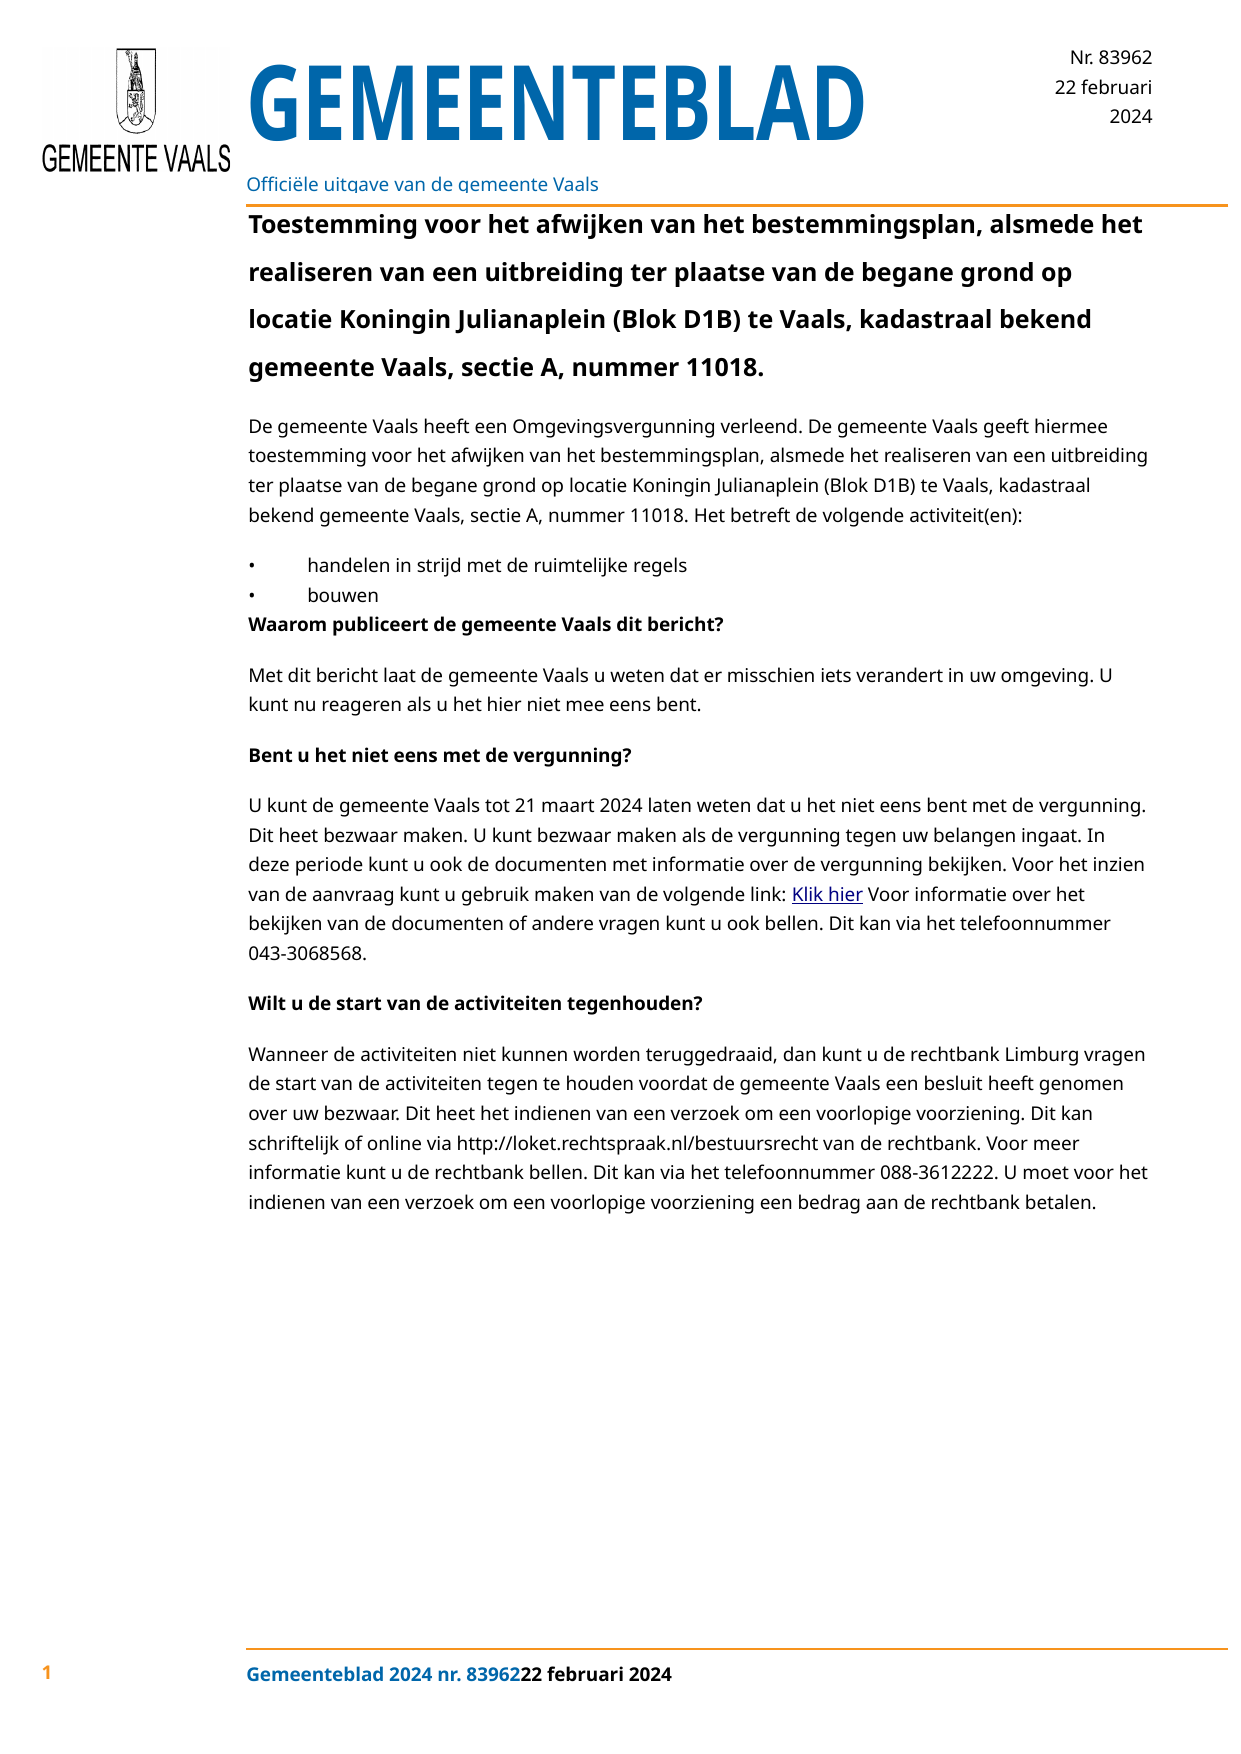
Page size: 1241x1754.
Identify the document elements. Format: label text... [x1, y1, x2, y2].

text Wanneer de activiteiten niet kunnen worden teruggedraaid, dan kunt u de rechtbank Limburg vragen de start van de activiteiten tegen te houden voordat de gemeente Vaals een besluit heeft genomen over uw bezwaar. Dit heet het indienen van een verzoek om een voorlopige voorziening. Dit kan schriftelijk of online via http://loket.rechtspraak.nl/bestuursrecht van de rechtbank. Voor meer informatie kunt u de rechtbank bellen. Dit kan via het telefoonnummer 088-3612222. U moet voor het indienen van een verzoek om een voorlopige voorziening een bedrag aan de rechtbank betalen. [248, 1041, 1152, 1215]
text U kunt de gemeente Vaals tot 21 maart 2024 laten weten dat u het niet eens bent met de vergunning. Dit heet bezwaar maken. U kunt bezwaar maken als de vergunning tegen uw belangen ingaat. In deze periode kunt u ook de documenten met informatie over de vergunning bekijken. Voor het inzien van de aanvraag kunt u gebruik maken van de volgende link: Klik hier Voor informatie over het bekijken van de documenten of andere vragen kunt u ook bellen. Dit kan via het telefoonnummer 043-3068568. [248, 792, 1152, 966]
text Waarom publiceert de gemeente Vaals dit bericht? [248, 611, 1152, 637]
text Toestemming voor het afwijken van het bestemmingsplan, alsmede het realiseren van een uitbreiding ter plaatse van de begane grond op locatie Koningin Julianaplein (Blok D1B) te Vaals, kadastraal bekend gemeente Vaals, sectie A, nummer 11018. [248, 207, 1152, 384]
list handelen in strijd met de ruimtelijke regels [248, 552, 1152, 578]
text Met dit bericht laat de gemeente Vaals u weten dat er misschien iets verandert in uw omgeving. U kunt nu reageren als u het hier niet mee eens bent. [248, 662, 1152, 717]
text Wilt u de start van de activiteiten tegenhouden? [248, 991, 1152, 1016]
text De gemeente Vaals heeft een Omgevingsvergunning verleend. De gemeente Vaals geeft hiermee toestemming voor het afwijken van het bestemmingsplan, alsmede het realiseren van een uitbreiding ter plaatse van de begane grond op locatie Koningin Julianaplein (Blok D1B) te Vaals, kadastraal bekend gemeente Vaals, sectie A, nummer 11018. Het betreft de volgende activiteit(en): [248, 413, 1152, 528]
picture [41, 47, 231, 172]
text Bent u het niet eens met de vergunning? [248, 742, 1152, 768]
list bouwen [248, 582, 1152, 608]
